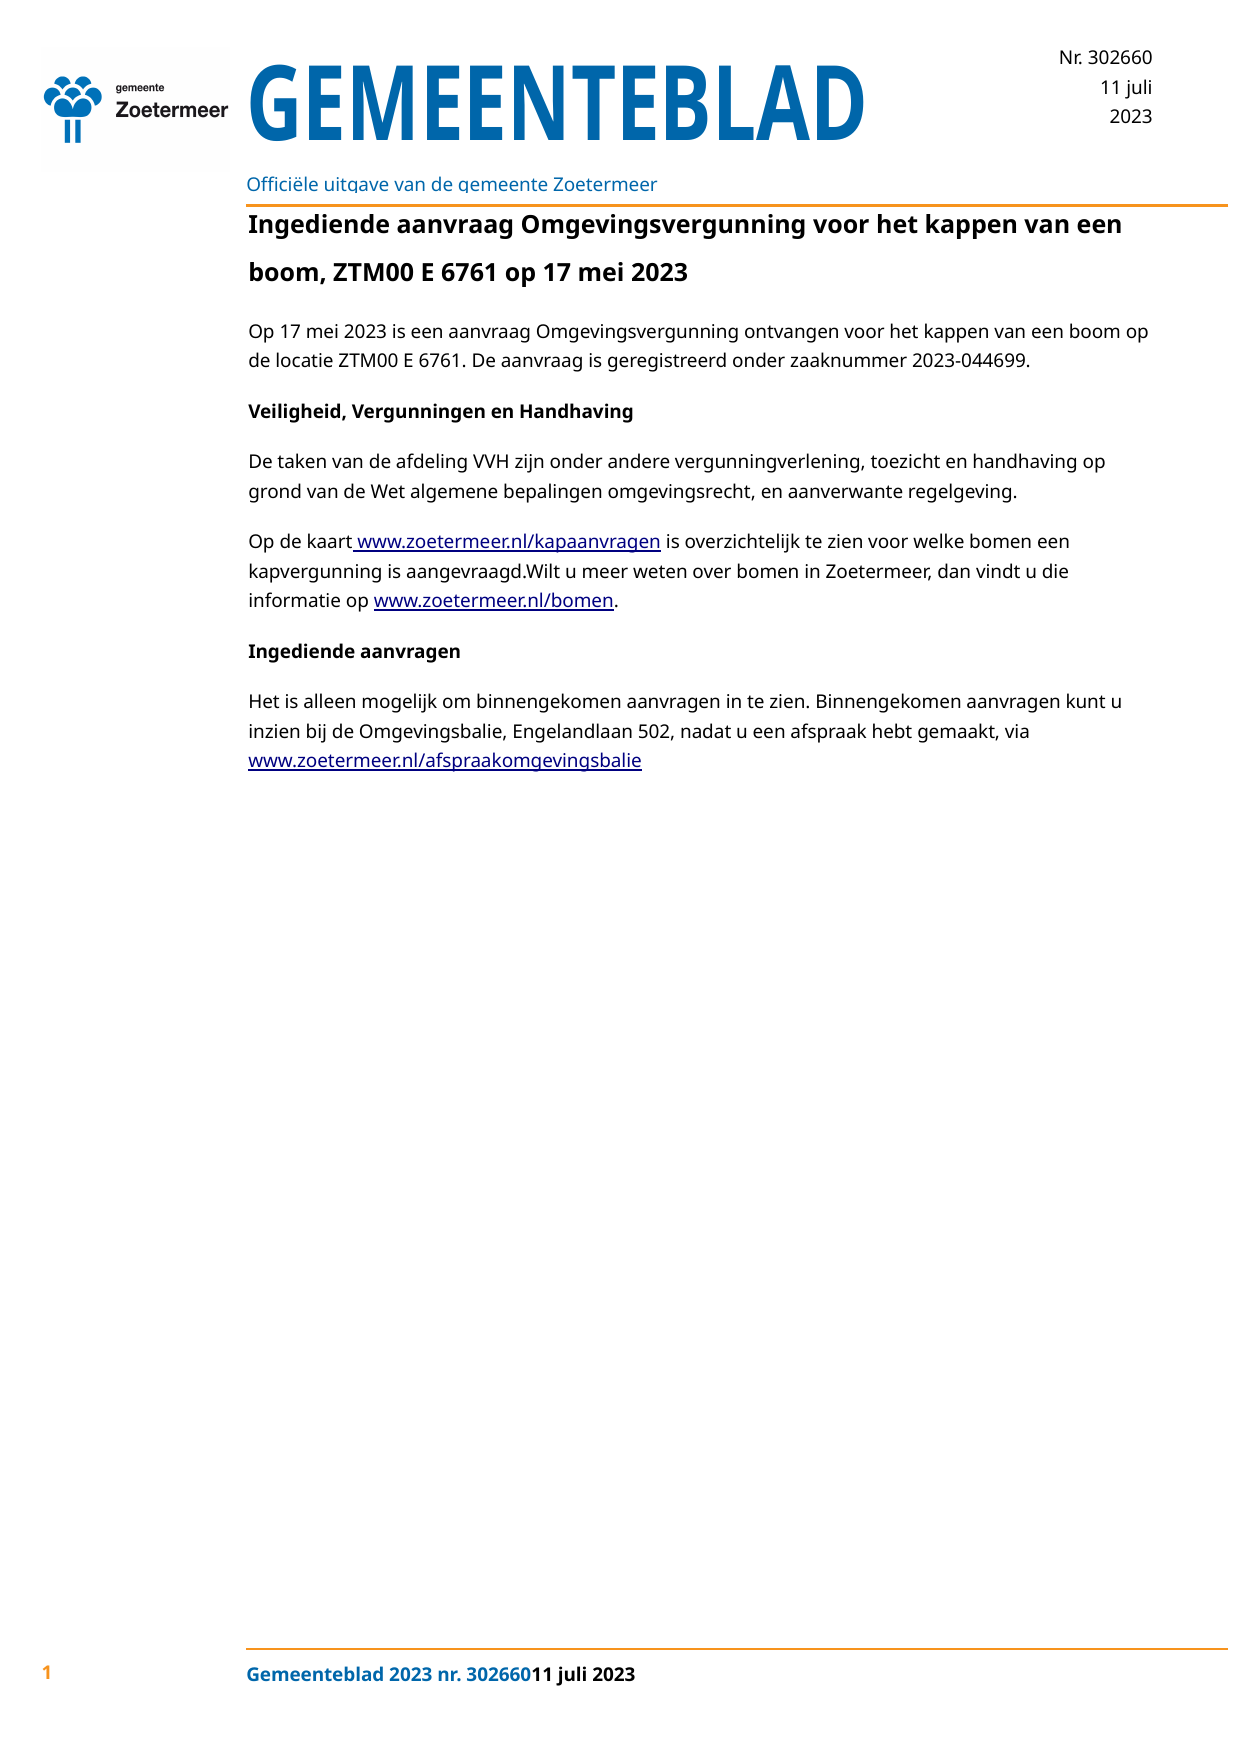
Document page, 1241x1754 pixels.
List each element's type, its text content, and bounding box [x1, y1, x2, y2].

picture [41, 47, 231, 172]
text De taken van de afdeling VVH zijn onder andere vergunningverlening, toezicht en handhaving op grond van de Wet algemene bepalingen omgevingsrecht, en aanverwante regelgeving. [248, 448, 1152, 504]
text Veiligheid, Vergunningen en Handhaving [248, 398, 1152, 424]
text Op de kaart www.zoetermeer.nl/kapaanvragen is overzichtelijk te zien voor welke bomen een kapvergunning is aangevraagd.Wilt u meer weten over bomen in Zoetermeer, dan vindt u die informatie op www.zoetermeer.nl/bomen. [248, 528, 1152, 613]
text Ingediende aanvragen [248, 638, 1152, 664]
text Op 17 mei 2023 is een aanvraag Omgevingsvergunning ontvangen voor het kappen van een boom op de locatie ZTM00 E 6761. De aanvraag is geregistreerd onder zaaknummer 2023-044699. [248, 318, 1152, 373]
text Ingediende aanvraag Omgevingsvergunning voor het kappen van een boom, ZTM00 E 6761 op 17 mei 2023 [248, 207, 1152, 288]
text Het is alleen mogelijk om binnengekomen aanvragen in te zien. Binnengekomen aanvragen kunt u inzien bij de Omgevingsbalie, Engelandlaan 502, nadat u een afspraak hebt gemaakt, via www.zoetermeer.nl/afspraakomgevingsbalie [248, 688, 1152, 773]
